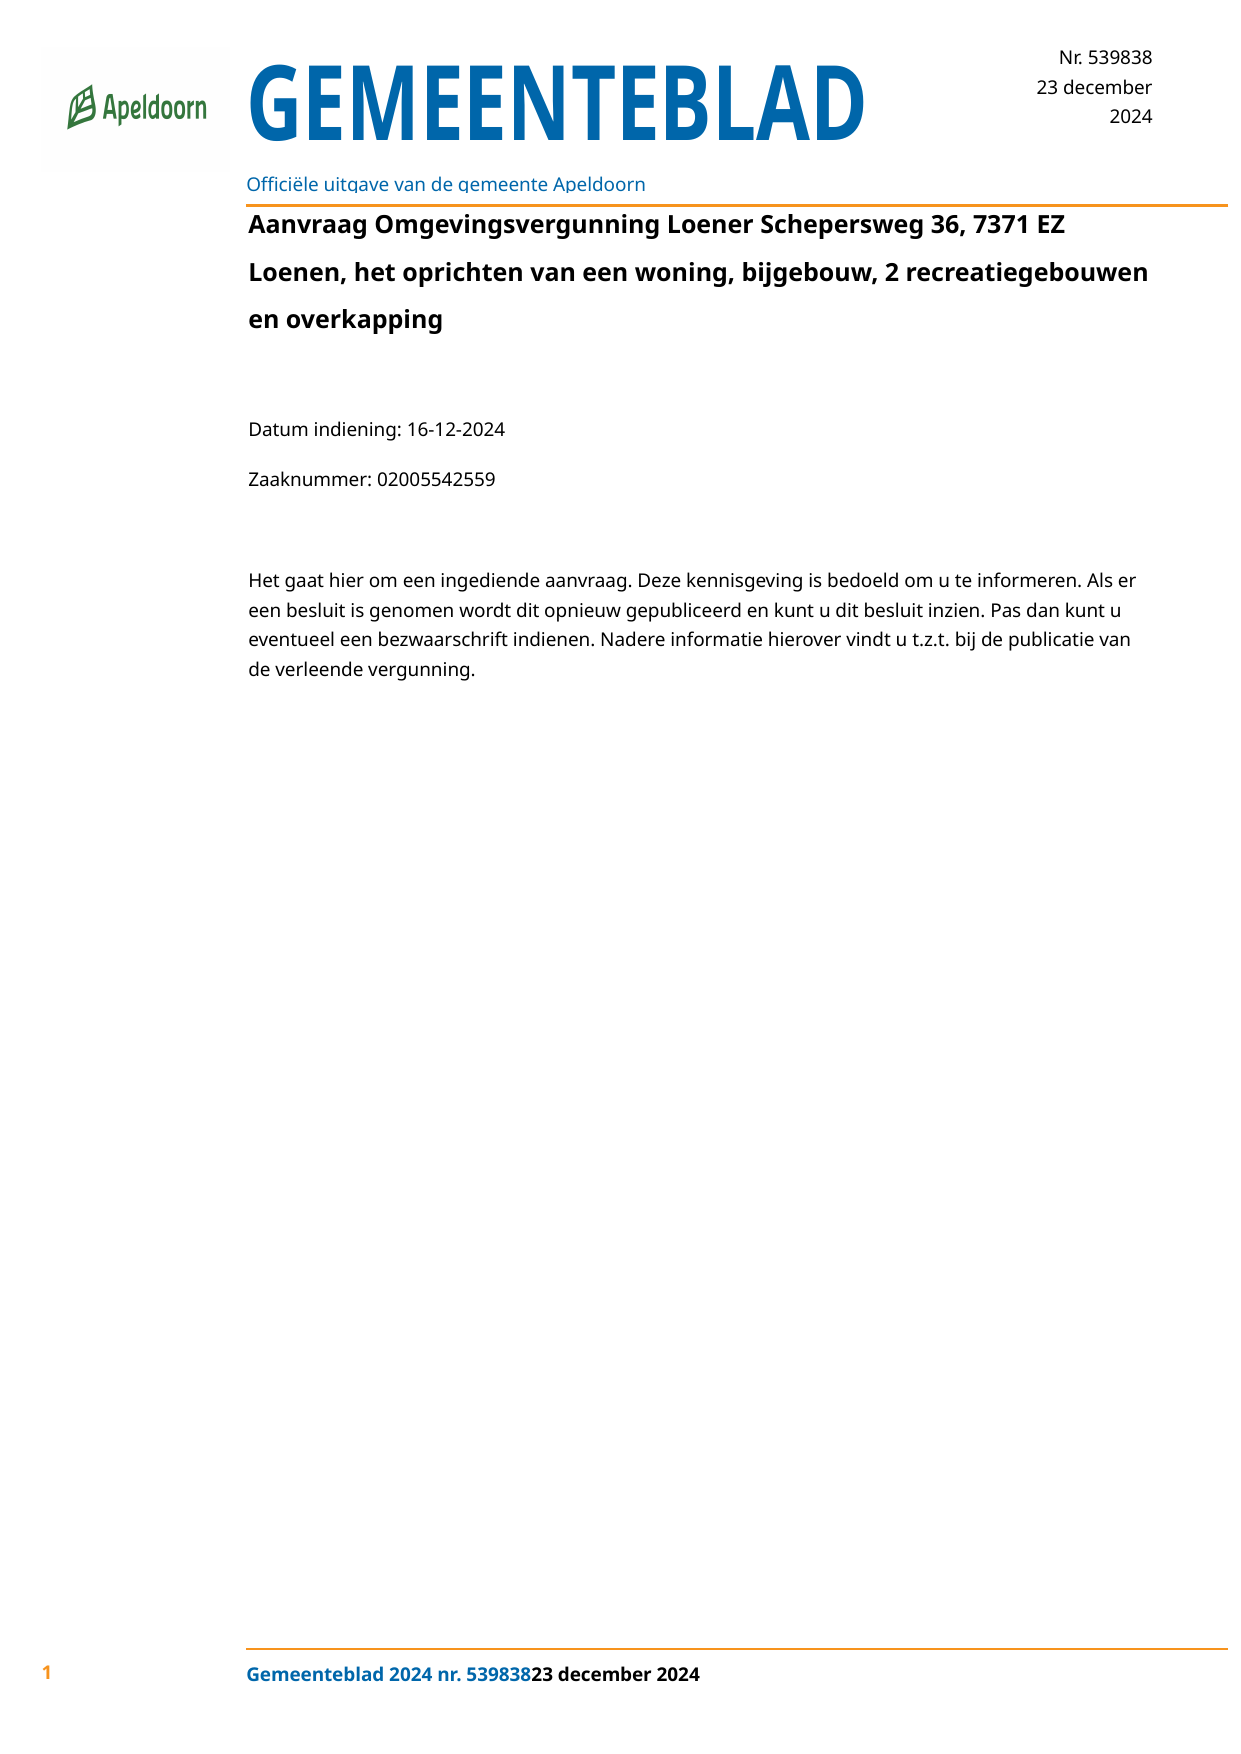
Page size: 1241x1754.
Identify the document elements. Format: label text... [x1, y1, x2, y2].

picture [41, 47, 231, 172]
text Zaaknummer: 02005542559 [248, 466, 1152, 492]
text Het gaat hier om een ingediende aanvraag. Deze kennisgeving is bedoeld om u te informeren. Als er een besluit is genomen wordt dit opnieuw gepubliceerd en kunt u dit besluit inzien. Pas dan kunt u eventueel een bezwaarschrift indienen. Nadere informatie hierover vindt u t.z.t. bij de publicatie van de verleende vergunning. [248, 567, 1152, 682]
text Datum indiening: 16-12-2024 [248, 416, 1152, 442]
text Aanvraag Omgevingsvergunning Loener Schepersweg 36, 7371 EZ Loenen, het oprichten van een woning, bijgebouw, 2 recreatiegebouwen en overkapping [248, 207, 1152, 336]
